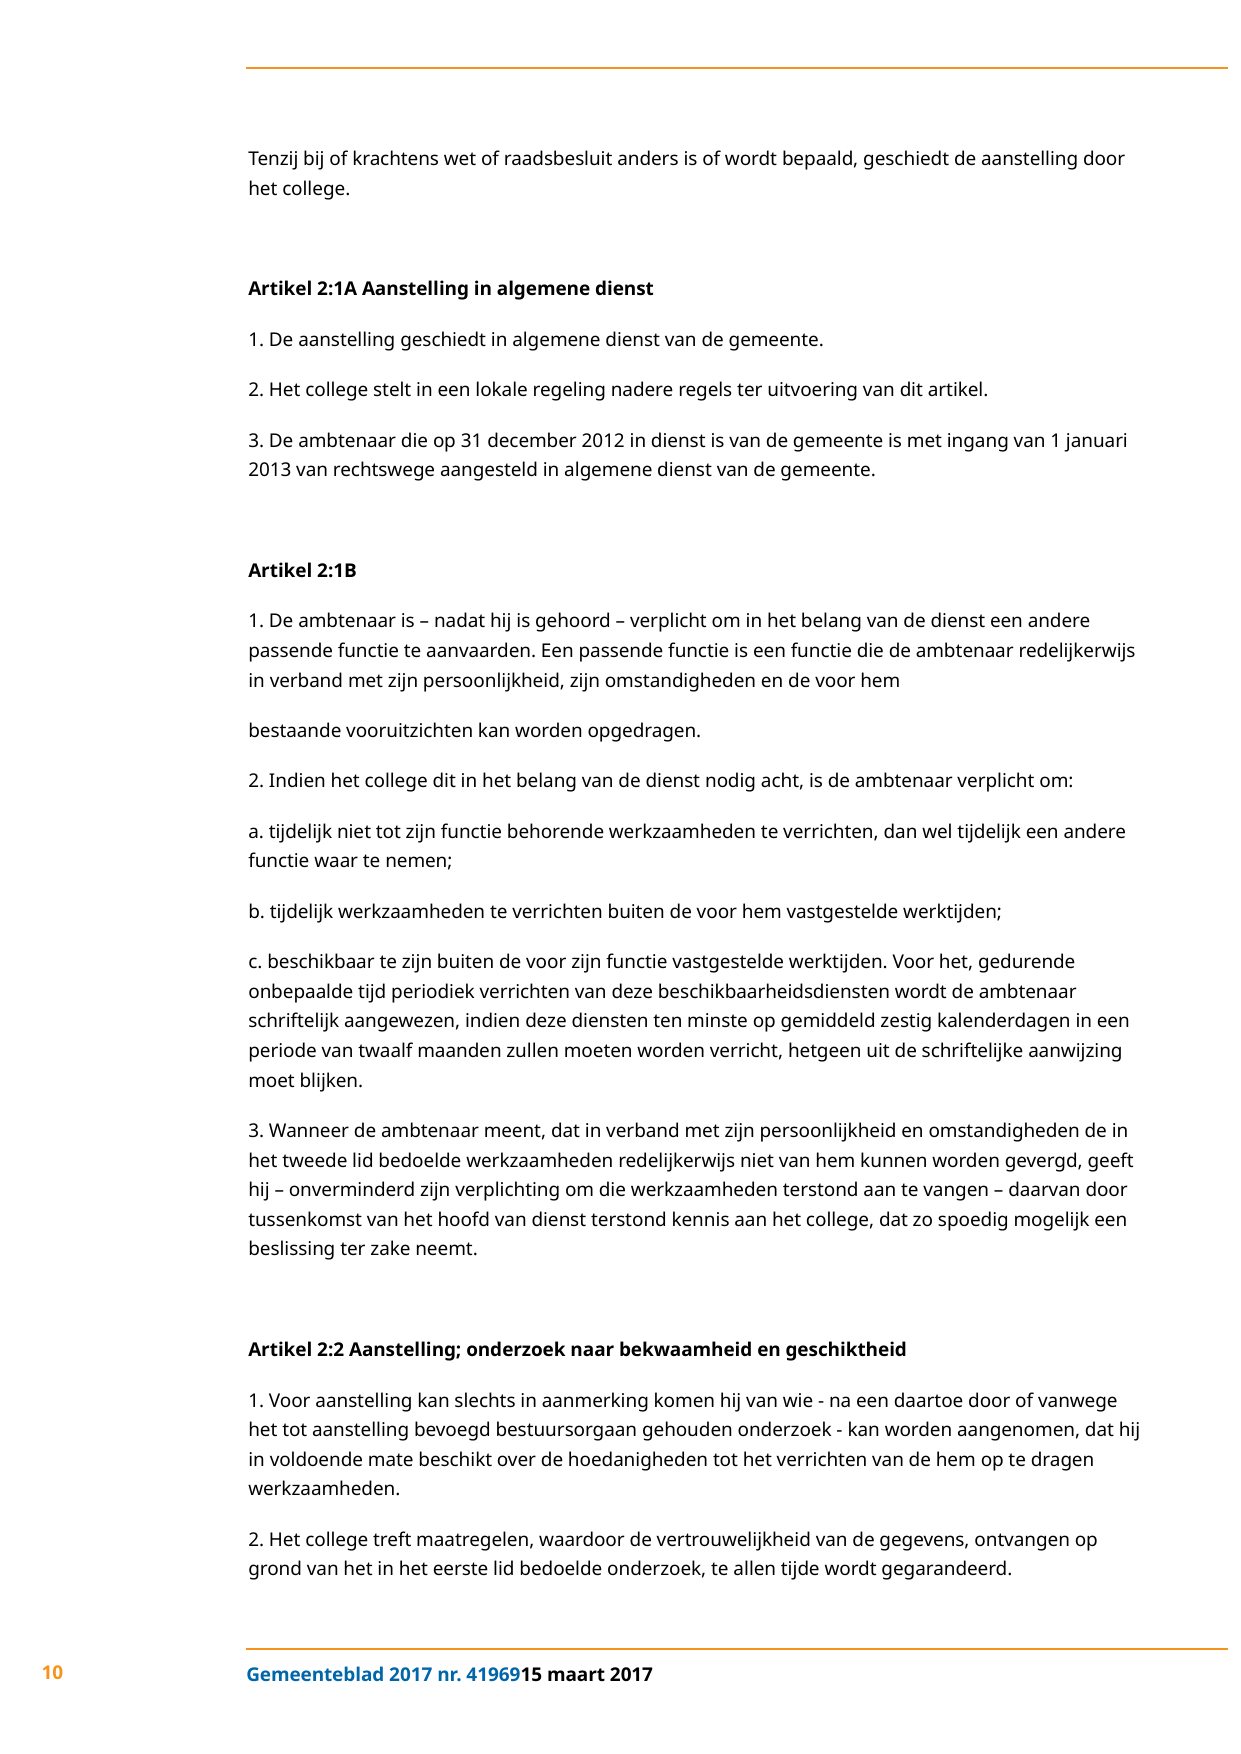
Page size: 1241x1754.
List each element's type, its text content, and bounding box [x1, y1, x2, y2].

text b. tijdelijk werkzaamheden te verrichten buiten de voor hem vastgestelde werktijden; [248, 898, 1152, 924]
text Tenzij bij of krachtens wet of raadsbesluit anders is of wordt bepaald, geschiedt de aanstelling door het college. [248, 145, 1152, 201]
text 3. De ambtenaar die op 31 december 2012 in dienst is van de gemeente is met ingang van 1 januari 2013 van rechtswege aangesteld in algemene dienst van de gemeente. [248, 427, 1152, 482]
text 3. Wanneer de ambtenaar meent, dat in verband met zijn persoonlijkheid en omstandigheden de in het tweede lid bedoelde werkzaamheden redelijkerwijs niet van hem kunnen worden gevergd, geeft hij – onverminderd zijn verplichting om die werkzaamheden terstond aan te vangen – daarvan door tussenkomst van het hoofd van dienst terstond kennis aan het college, dat zo spoedig mogelijk een beslissing ter zake neemt. [248, 1117, 1152, 1261]
text 2. Indien het college dit in het belang van de dienst nodig acht, is de ambtenaar verplicht om: [248, 768, 1152, 793]
picture [41, 47, 231, 172]
text Artikel 2:1A Aanstelling in algemene dienst [248, 276, 1152, 301]
text 1. Voor aanstelling kan slechts in aanmerking komen hij van wie - na een daartoe door of vanwege het tot aanstelling bevoegd bestuursorgaan gehouden onderzoek - kan worden aangenomen, dat hij in voldoende mate beschikt over de hoedanigheden tot het verrichten van de hem op te dragen werkzaamheden. [248, 1387, 1152, 1501]
text 2. Het college stelt in een lokale regeling nadere regels ter uitvoering van dit artikel. [248, 376, 1152, 402]
text a. tijdelijk niet tot zijn functie behorende werkzaamheden te verrichten, dan wel tijdelijk een andere functie waar te nemen; [248, 818, 1152, 873]
text bestaande vooruitzichten kan worden opgedragen. [248, 717, 1152, 743]
text Artikel 2:2 Aanstelling; onderzoek naar bekwaamheid en geschiktheid [248, 1336, 1152, 1362]
text 1. De aanstelling geschiedt in algemene dienst van de gemeente. [248, 326, 1152, 352]
text 2. Het college treft maatregelen, waardoor de vertrouwelijkheid van de gegevens, ontvangen op grond van het in het eerste lid bedoelde onderzoek, te allen tijde wordt gegarandeerd. [248, 1526, 1152, 1581]
text 1. De ambtenaar is – nadat hij is gehoord – verplicht om in het belang van de dienst een andere passende functie te aanvaarden. Een passende functie is een functie die de ambtenaar redelijkerwijs in verband met zijn persoonlijkheid, zijn omstandigheden en de voor hem [248, 608, 1152, 693]
text Artikel 2:1B [248, 557, 1152, 583]
text c. beschikbaar te zijn buiten de voor zijn functie vastgestelde werktijden. Voor het, gedurende onbepaalde tijd periodiek verrichten van deze beschikbaarheidsdiensten wordt de ambtenaar schriftelijk aangewezen, indien deze diensten ten minste op gemiddeld zestig kalenderdagen in een periode van twaalf maanden zullen moeten worden verricht, hetgeen uit de schriftelijke aanwijzing moet blijken. [248, 948, 1152, 1093]
